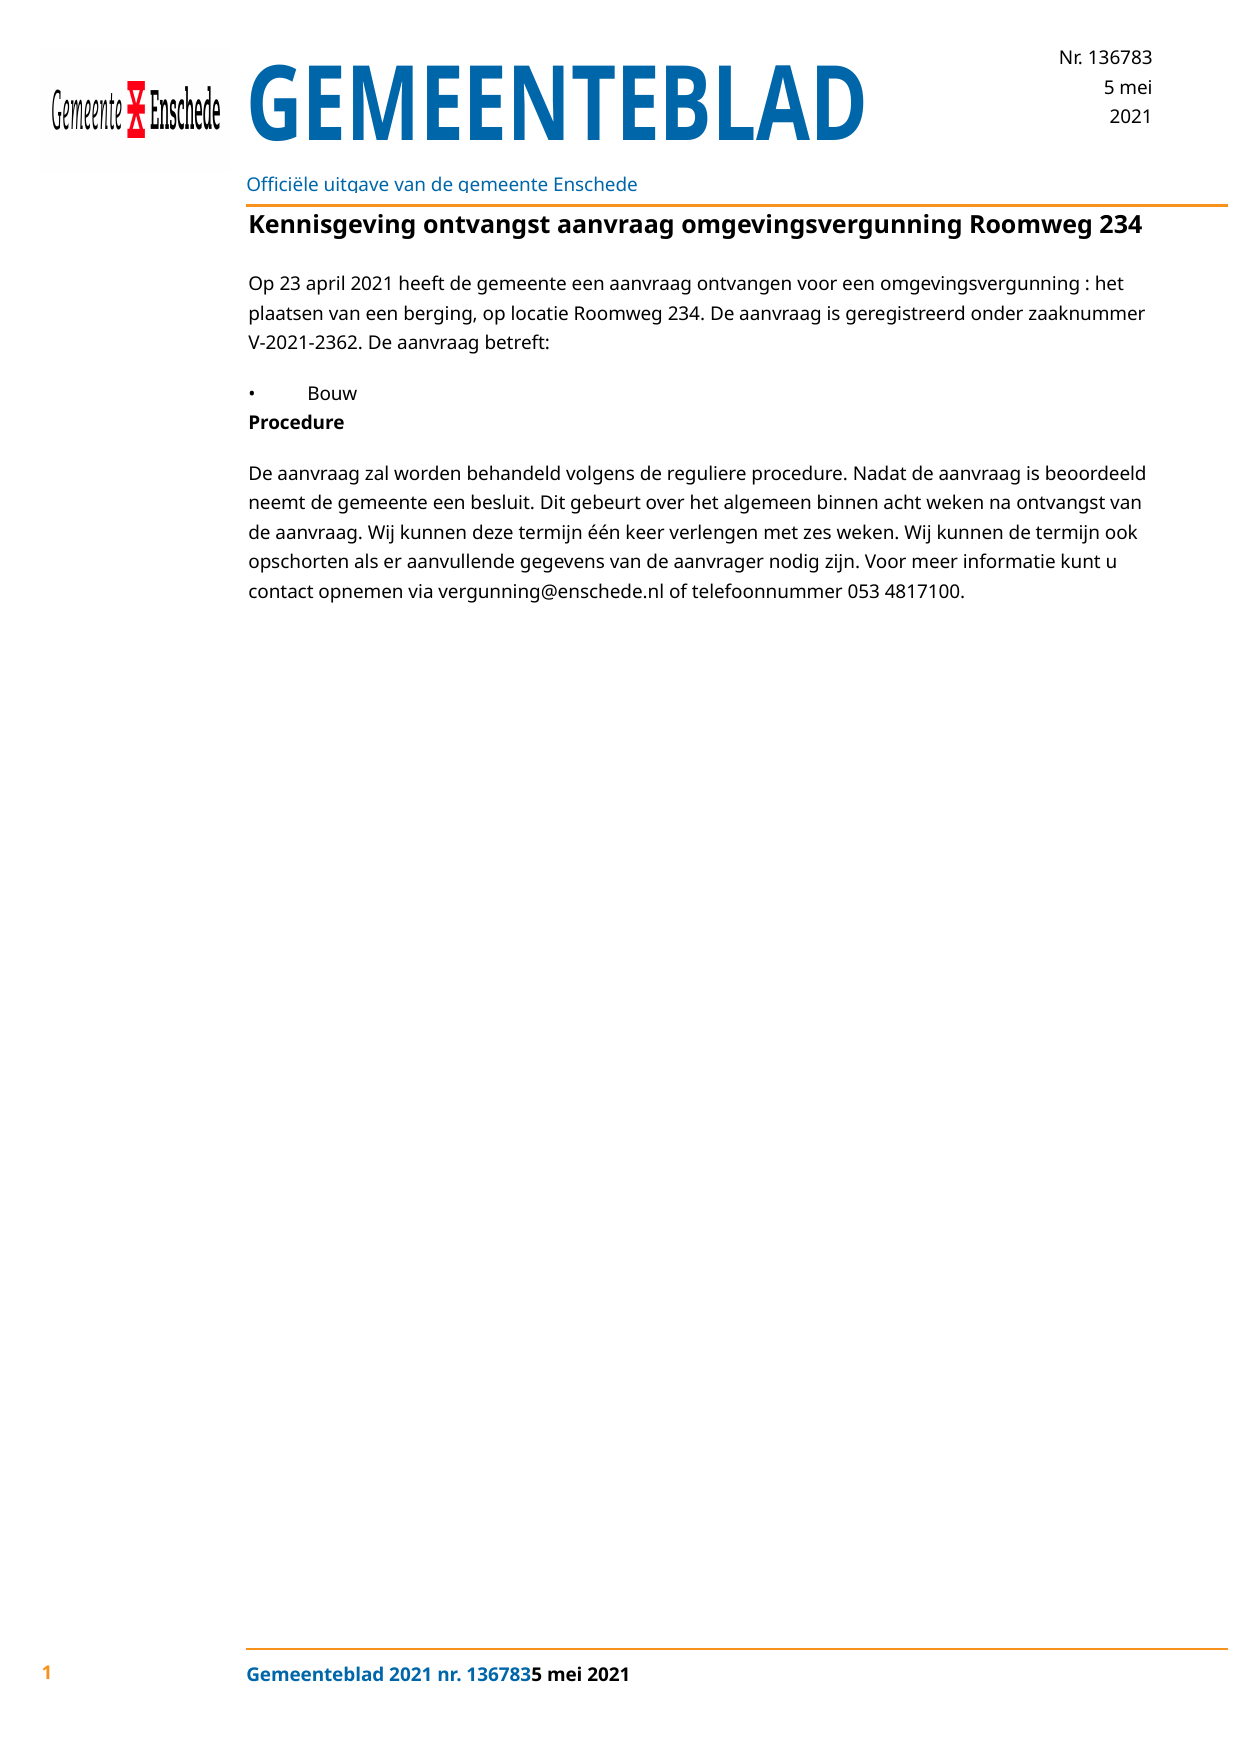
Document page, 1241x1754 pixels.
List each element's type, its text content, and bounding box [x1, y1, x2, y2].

text Op 23 april 2021 heeft de gemeente een aanvraag ontvangen voor een omgevingsvergunning : het plaatsen van een berging, op locatie Roomweg 234. De aanvraag is geregistreerd onder zaaknummer V-2021-2362. De aanvraag betreft: [248, 270, 1152, 355]
picture [41, 47, 231, 172]
list Bouw [248, 380, 1152, 406]
text Procedure [248, 409, 1152, 435]
text Kennisgeving ontvangst aanvraag omgevingsvergunning Roomweg 234 [248, 207, 1152, 241]
text De aanvraag zal worden behandeld volgens de reguliere procedure. Nadat de aanvraag is beoordeeld neemt de gemeente een besluit. Dit gebeurt over het algemeen binnen acht weken na ontvangst van de aanvraag. Wij kunnen deze termijn één keer verlengen met zes weken. Wij kunnen de termijn ook opschorten als er aanvullende gegevens van de aanvrager nodig zijn. Voor meer informatie kunt u contact opnemen via vergunning@enschede.nl of telefoonnummer 053 4817100. [248, 460, 1152, 604]
